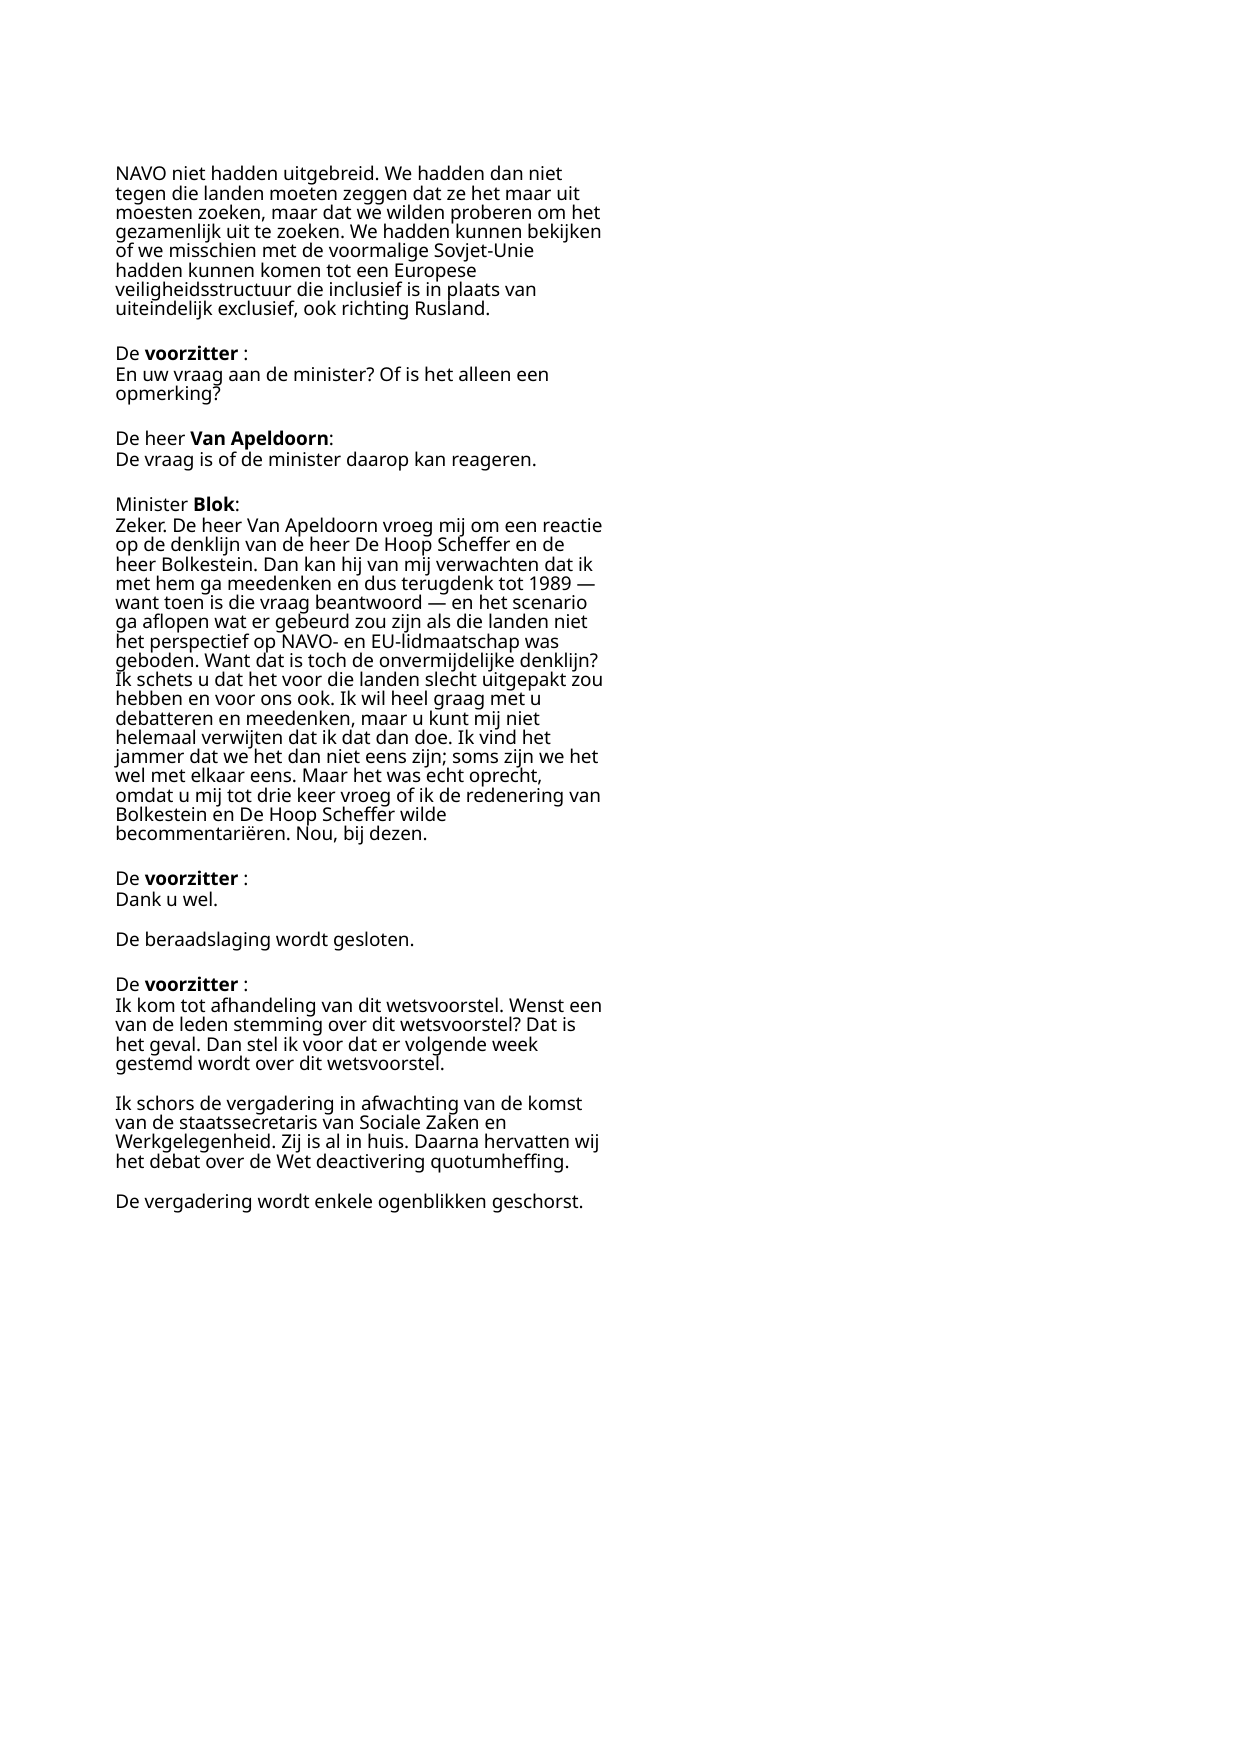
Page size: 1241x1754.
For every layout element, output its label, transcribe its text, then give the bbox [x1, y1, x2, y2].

text Ik schors de vergadering in afwachting van de komst van de staatssecretaris van Sociale Zaken en Werkgelegenheid. Zij is al in huis. Daarna hervatten wij het debat over de Wet deactivering quotumheffing. [115, 1095, 605, 1172]
text De beraadslaging wordt gesloten. [115, 931, 605, 951]
text Dank u wel. [115, 891, 605, 910]
text En uw vraag aan de minister? Of is het alleen een opmerking? [115, 366, 605, 404]
text NAVO niet hadden uitgebreid. We hadden dan niet tegen die landen moeten zeggen dat ze het maar uit moesten zoeken, maar dat we wilden proberen om het gezamenlijk uit te zoeken. We hadden kunnen bekijken of we misschien met de voormalige Sovjet-Unie hadden kunnen komen tot een Europese veiligheidsstructuur die inclusief is in plaats van uiteindelijk exclusief, ook richting Rusland. [115, 165, 605, 319]
text De vraag is of de minister daarop kan reageren. [115, 451, 605, 470]
text Zeker. De heer Van Apeldoorn vroeg mij om een reactie op de denklijn van de heer De Hoop Scheffer en de heer Bolkestein. Dan kan hij van mij verwachten dat ik met hem ga meedenken en dus terugdenk tot 1989 — want toen is die vraag beantwoord — en het scenario ga aflopen wat er gebeurd zou zijn als die landen niet het perspectief op NAVO- en EU-lidmaatschap was geboden. Want dat is toch de onvermijdelijke denklijn? Ik schets u dat het voor die landen slecht uitgepakt zou hebben en voor ons ook. Ik wil heel graag met u debatteren en meedenken, maar u kunt mij niet helemaal verwijten dat ik dat dan doe. Ik vind het jammer dat we het dan niet eens zijn; soms zijn we het wel met elkaar eens. Maar het was echt oprecht, omdat u mij tot drie keer vroeg of ik de redenering van Bolkestein en De Hoop Scheffer wilde becommentariëren. Nou, bij dezen. [115, 517, 605, 844]
text De vergadering wordt enkele ogenblikken geschorst. [115, 1193, 605, 1212]
text Minister Blok: [115, 491, 605, 517]
text De voorzitter : [115, 971, 605, 997]
text Ik kom tot afhandeling van dit wetsvoorstel. Wenst een van de leden stemming over dit wetsvoorstel? Dat is het geval. Dan stel ik voor dat er volgende week gestemd wordt over dit wetsvoorstel. [115, 997, 605, 1074]
text De heer Van Apeldoorn: [115, 425, 605, 451]
text De voorzitter : [115, 340, 605, 366]
text De voorzitter : [115, 865, 605, 891]
